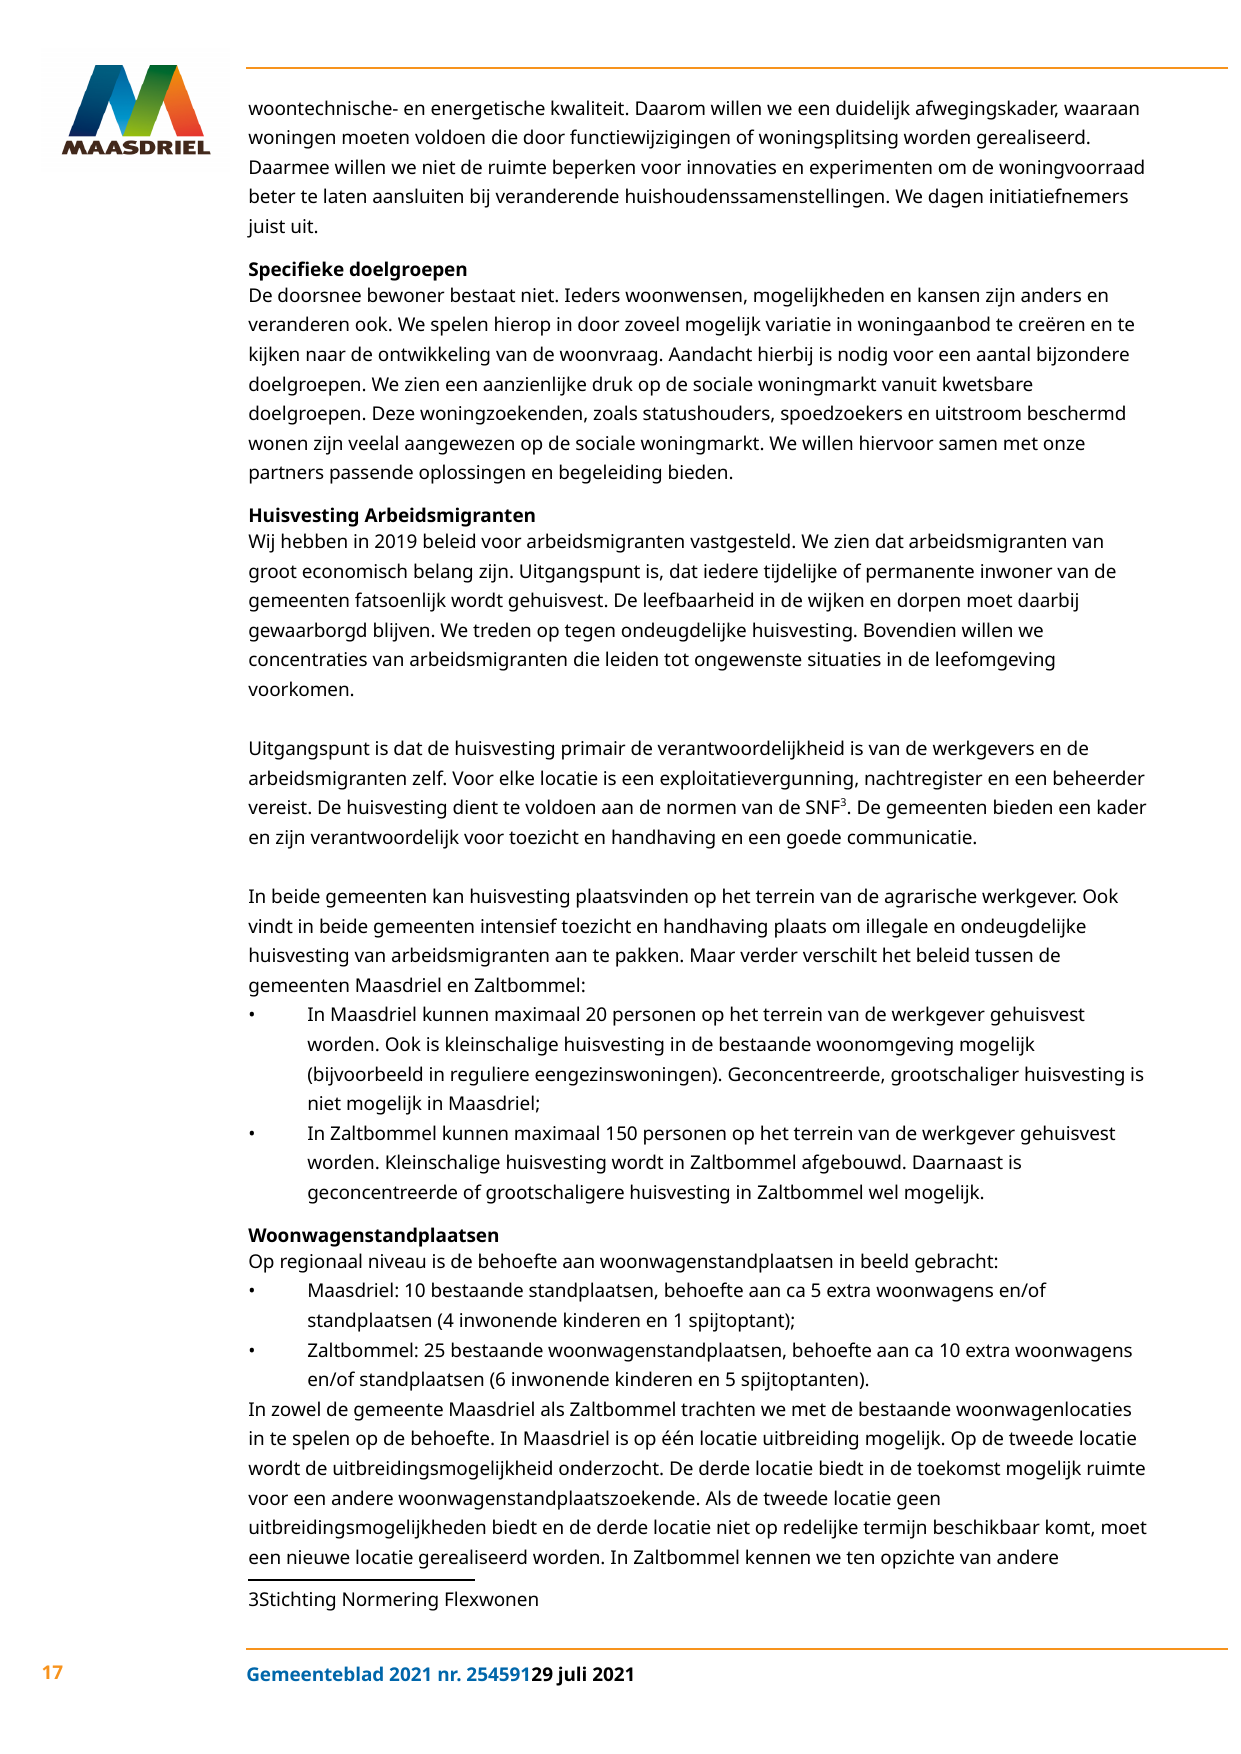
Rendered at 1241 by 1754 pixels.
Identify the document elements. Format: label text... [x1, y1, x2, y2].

text In beide gemeenten kan huisvesting plaatsvinden op het terrein van de agrarische werkgever. Ook vindt in beide gemeenten intensief toezicht en handhaving plaats om illegale en ondeugdelijke huisvesting van arbeidsmigranten aan te pakken. Maar verder verschilt het beleid tussen de gemeenten Maasdriel en Zaltbommel: [248, 883, 1152, 998]
text Woonwagenstandplaatsen [248, 1222, 1152, 1248]
list In Maasdriel kunnen maximaal 20 personen op het terrein van de werkgever gehuisvest worden. Ook is kleinschalige huisvesting in de bestaande woonomgeving mogelijk (bijvoorbeeld in reguliere eengezinswoningen). Geconcentreerde, grootschaliger huisvesting is niet mogelijk in Maasdriel; [248, 1002, 1152, 1116]
text Stichting Normering Flexwonen [248, 1586, 1152, 1612]
text Wij hebben in 2019 beleid voor arbeidsmigranten vastgesteld. We zien dat arbeidsmigranten van groot economisch belang zijn. Uitgangspunt is, dat iedere tijdelijke of permanente inwoner van de gemeenten fatsoenlijk wordt gehuisvest. De leefbaarheid in de wijken en dorpen moet daarbij gewaarborgd blijven. We treden op tegen ondeugdelijke huisvesting. Bovendien willen we concentraties van arbeidsmigranten die leiden tot ongewenste situaties in de leefomgeving voorkomen. [248, 528, 1152, 702]
list In Zaltbommel kunnen maximaal 150 personen op het terrein van de werkgever gehuisvest worden. Kleinschalige huisvesting wordt in Zaltbommel afgebouwd. Daarnaast is geconcentreerde of grootschaligere huisvesting in Zaltbommel wel mogelijk. [248, 1120, 1152, 1205]
text Huisvesting Arbeidsmigranten [248, 503, 1152, 528]
text woontechnische- en energetische kwaliteit. Daarom willen we een duidelijk afwegingskader, waaraan woningen moeten voldoen die door functiewijzigingen of woningsplitsing worden gerealiseerd. Daarmee willen we niet de ruimte beperken voor innovaties en experimenten om de woningvoorraad beter te laten aansluiten bij veranderende huishoudenssamenstellingen. We dagen initiatiefnemers juist uit. [248, 95, 1152, 239]
list Maasdriel: 10 bestaande standplaatsen, behoefte aan ca 5 extra woonwagens en/of standplaatsen (4 inwonende kinderen en 1 spijtoptant); [248, 1278, 1152, 1333]
text In zowel de gemeente Maasdriel als Zaltbommel trachten we met de bestaande woonwagenlocaties in te spelen op de behoefte. In Maasdriel is op één locatie uitbreiding mogelijk. Op de tweede locatie wordt de uitbreidingsmogelijkheid onderzocht. De derde locatie biedt in de toekomst mogelijk ruimte voor een andere woonwagenstandplaatszoekende. Als de tweede locatie geen uitbreidingsmogelijkheden biedt en de derde locatie niet op redelijke termijn beschikbaar komt, moet een nieuwe locatie gerealiseerd worden. In Zaltbommel kennen we ten opzichte van andere [248, 1396, 1152, 1569]
text Op regionaal niveau is de behoefte aan woonwagenstandplaatsen in beeld gebracht: [248, 1248, 1152, 1274]
text Specifieke doelgroepen [248, 256, 1152, 282]
list Zaltbommel: 25 bestaande woonwagenstandplaatsen, behoefte aan ca 10 extra woonwagens en/of standplaatsen (6 inwonende kinderen en 5 spijtoptanten). [248, 1337, 1152, 1392]
text Uitgangspunt is dat de huisvesting primair de verantwoordelijkheid is van de werkgevers en de arbeidsmigranten zelf. Voor elke locatie is een exploitatievergunning, nachtregister en een beheerder vereist. De huisvesting dient te voldoen aan de normen van de SNF. De gemeenten bieden een kader en zijn verantwoordelijk voor toezicht en handhaving en een goede communicatie. [248, 735, 1152, 850]
picture [41, 47, 231, 172]
text De doorsnee bewoner bestaat niet. Ieders woonwensen, mogelijkheden en kansen zijn anders en veranderen ook. We spelen hierop in door zoveel mogelijk variatie in woningaanbod te creëren en te kijken naar de ontwikkeling van de woonvraag. Aandacht hierbij is nodig voor een aantal bijzondere doelgroepen. We zien een aanzienlijke druk op de sociale woningmarkt vanuit kwetsbare doelgroepen. Deze woningzoekenden, zoals statushouders, spoedzoekers en uitstroom beschermd wonen zijn veelal aangewezen op de sociale woningmarkt. We willen hiervoor samen met onze partners passende oplossingen en begeleiding bieden. [248, 282, 1152, 485]
